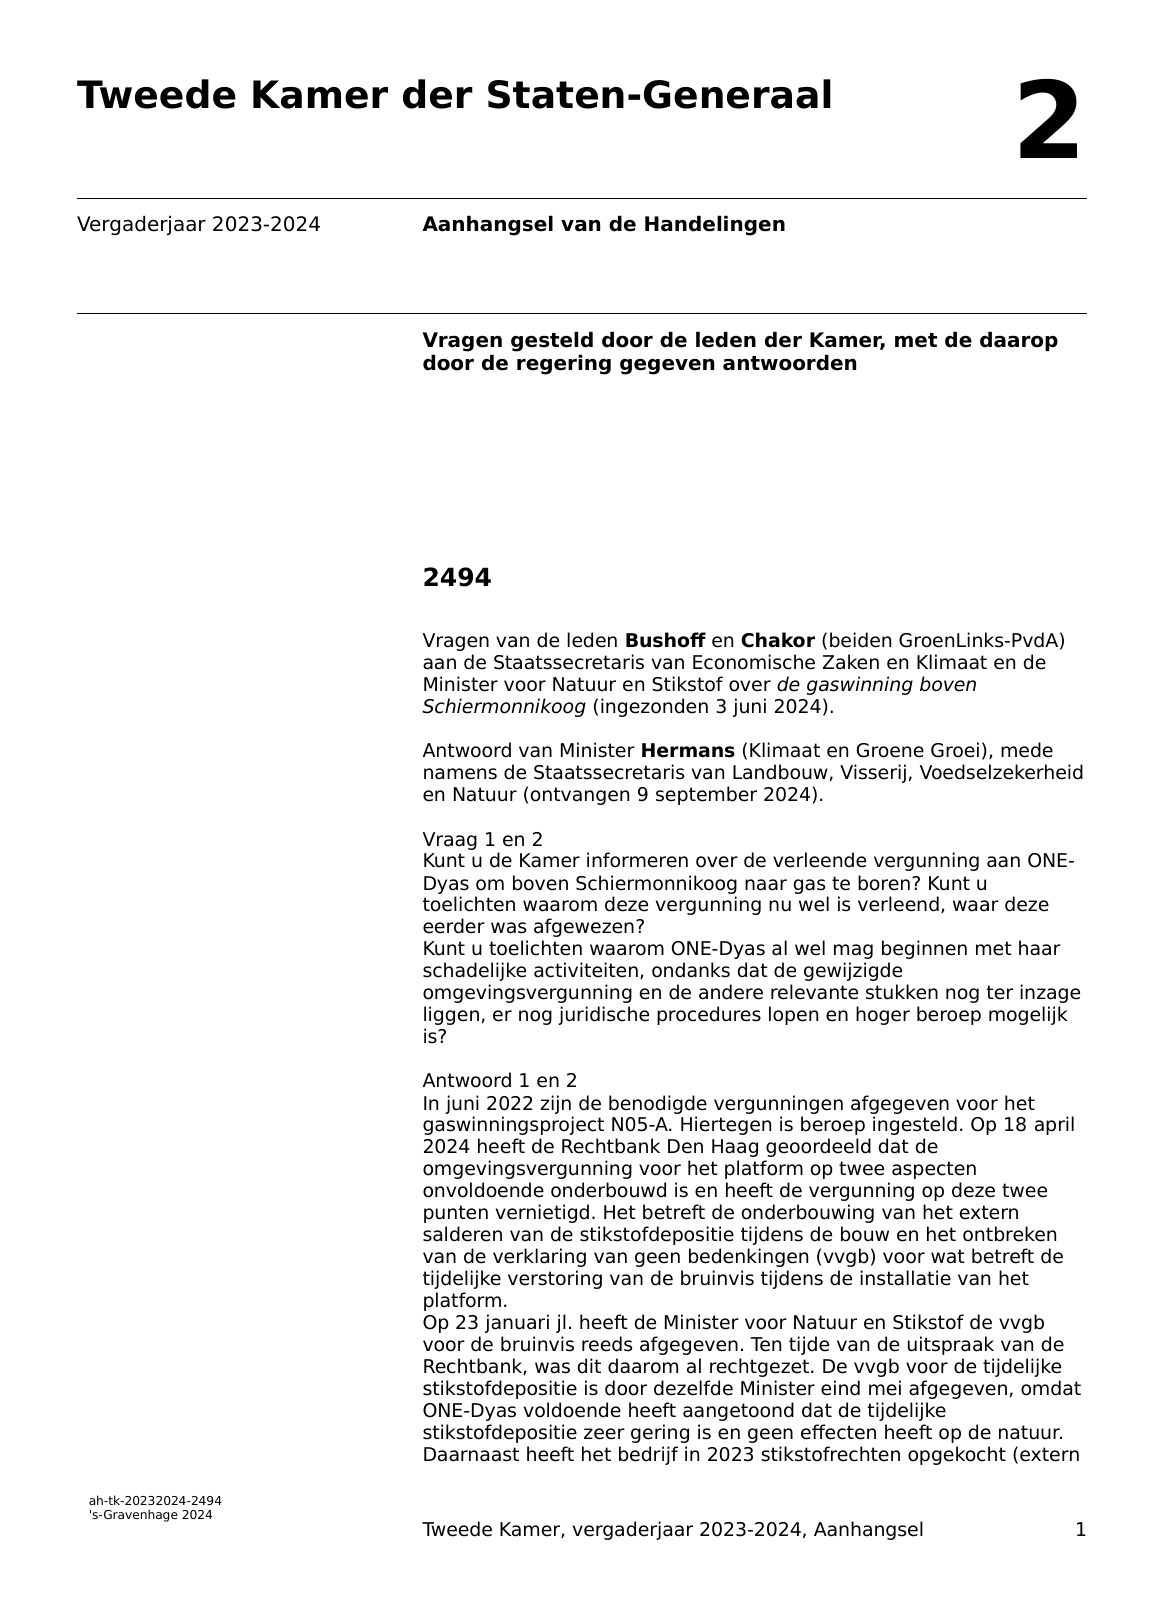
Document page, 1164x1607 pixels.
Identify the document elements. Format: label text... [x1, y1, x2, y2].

table_cell Vergaderjaar 2023-2024 [77, 199, 422, 313]
text ah-tk-20232024-2494 [88, 1494, 323, 1508]
text Kunt u toelichten waarom ONE-Dyas al wel mag beginnen met haar schadelijke activiteiten, ondanks dat de gewijzigde omgevingsvergunning en de andere relevante stukken nog ter inzage liggen, er nog juridische procedures lopen en hoger beroep mogelijk is? [422, 938, 1087, 1048]
text 2494 [422, 563, 1087, 592]
table_header Tweede Kamer der Staten-Generaal [77, 59, 886, 198]
text Antwoord van Minister Hermans (Klimaat en Groene Groei), mede namens de Staatssecretaris van Landbouw, Visserij, Voedselzekerheid en Natuur (ontvangen 9 september 2024). [422, 740, 1087, 806]
text Op 23 januari jl. heeft de Minister voor Natuur en Stikstof de vvgb voor de bruinvis reeds afgegeven. Ten tijde van de uitspraak van de Rechtbank, was dit daarom al rechtgezet. De vvgb voor de tijdelijke stikstofdepositie is door dezelfde Minister eind mei afgegeven, omdat ONE-Dyas voldoende heeft aangetoond dat de tijdelijke stikstofdepositie zeer gering is en geen effecten heeft op de natuur. Daarnaast heeft het bedrijf in 2023 stikstofrechten opgekocht (extern [422, 1312, 1087, 1466]
text Vragen van de leden Bushoff en Chakor (beiden GroenLinks-PvdA) aan de Staatssecretaris van Economische Zaken en Klimaat en de Minister voor Natuur en Stikstof over de gaswinning boven Schiermonnikoog (ingezonden 3 juni 2024). [422, 630, 1087, 718]
text 's-Gravenhage 2024 [88, 1508, 323, 1522]
text Kunt u de Kamer informeren over de verleende vergunning aan ONE-Dyas om boven Schiermonnikoog naar gas te boren? Kunt u toelichten waarom deze vergunning nu wel is verleend, waar deze eerder was afgewezen? [422, 850, 1087, 938]
table_header 2 [886, 59, 1087, 198]
text In juni 2022 zijn de benodigde vergunningen afgegeven voor het gaswinningsproject N05-A. Hiertegen is beroep ingesteld. Op 18 april 2024 heeft de Rechtbank Den Haag geoordeeld dat de omgevingsvergunning voor het platform op twee aspecten onvoldoende onderbouwd is en heeft de vergunning op deze twee punten vernietigd. Het betreft de onderbouwing van het extern salderen van de stikstofdepositie tijdens de bouw en het ontbreken van de verklaring van geen bedenkingen (vvgb) voor wat betreft de tijdelijke verstoring van de bruinvis tijdens de installatie van het platform. [422, 1092, 1087, 1312]
text Antwoord 1 en 2 [422, 1070, 1087, 1092]
table_cell Aanhangsel van de Handelingen [422, 199, 1087, 313]
table_cell [77, 314, 422, 375]
table_cell Vragen gesteld door de leden der Kamer, met de daarop door de regering gegeven antwoorden [422, 314, 1087, 375]
text Vraag 1 en 2 [422, 828, 1087, 850]
